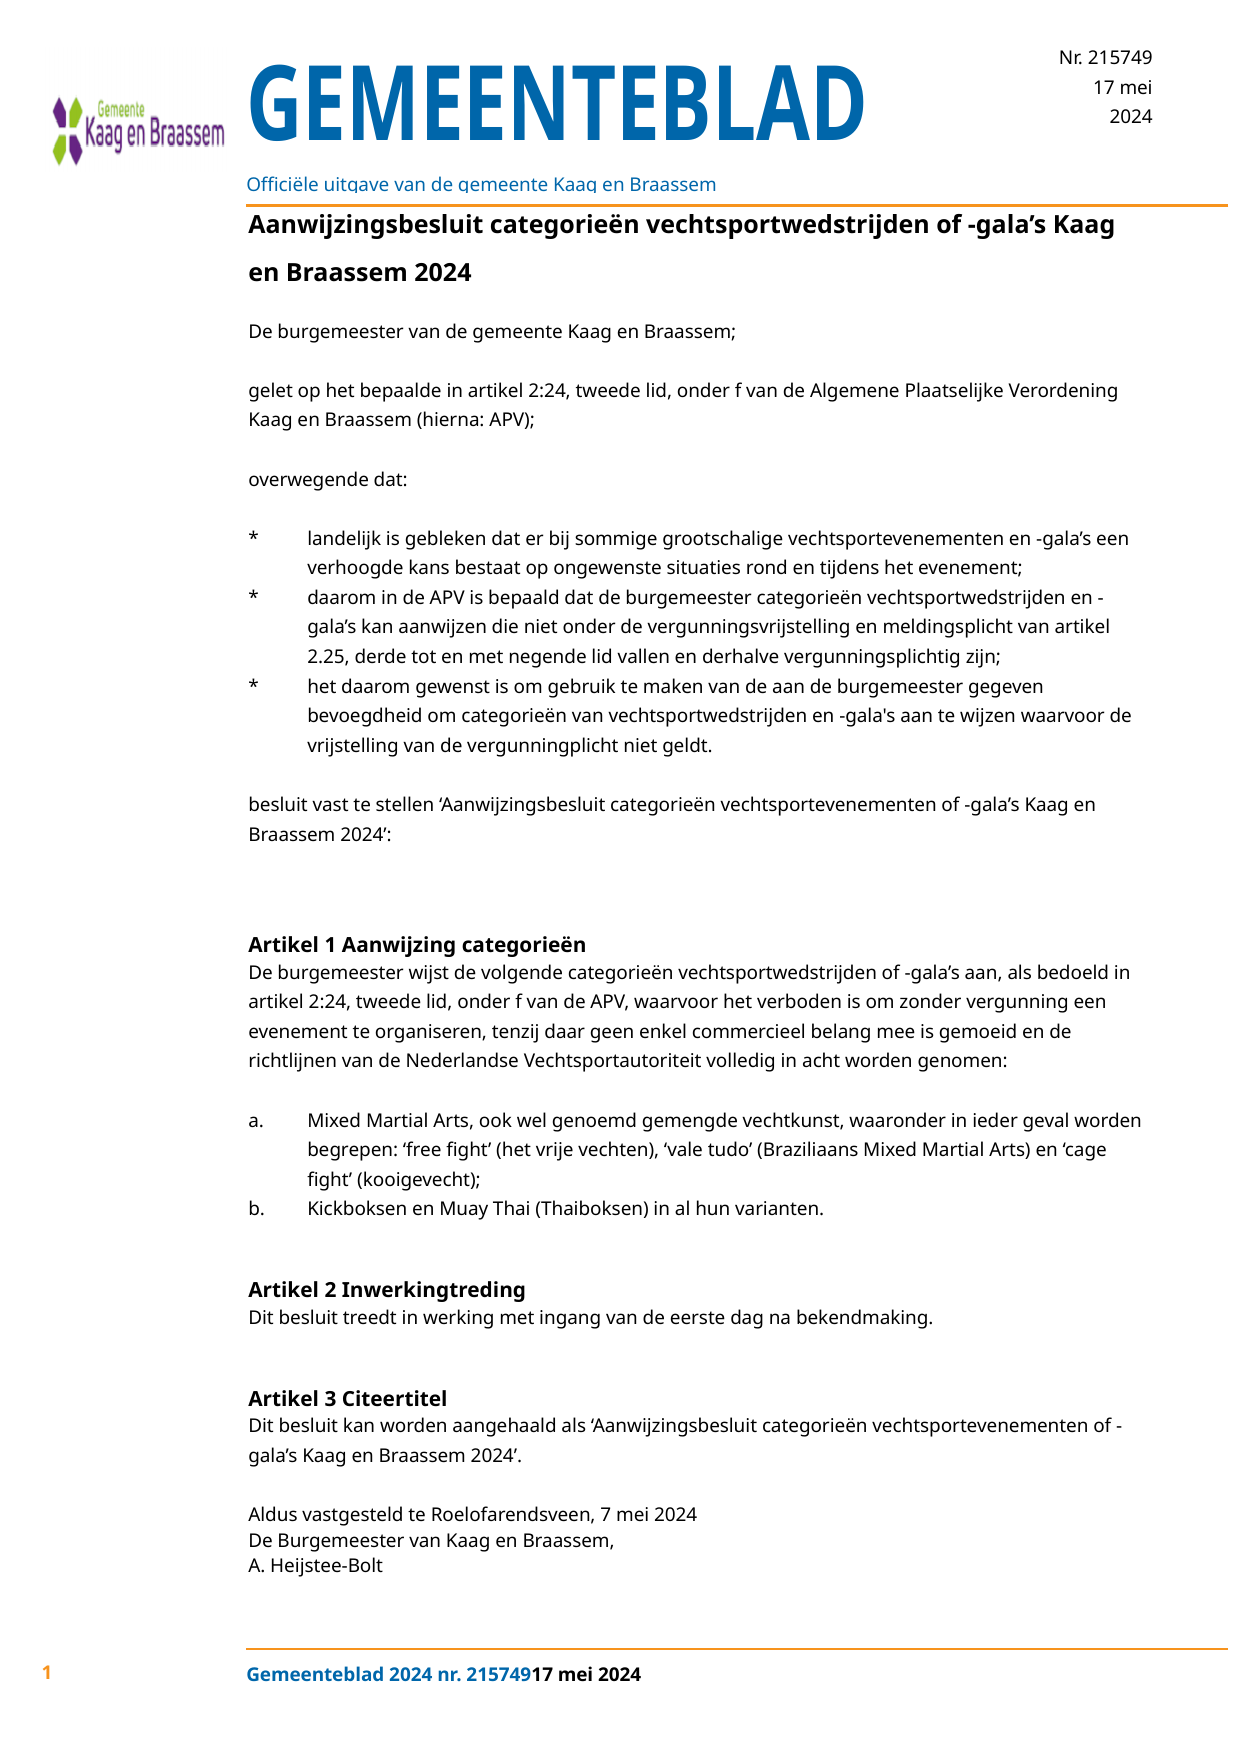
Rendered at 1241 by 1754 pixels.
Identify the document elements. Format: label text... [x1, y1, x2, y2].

list het daarom gewenst is om gebruik te maken van de aan de burgemeester gegeven bevoegdheid om categorieën van vechtsportwedstrijden en -gala's aan te wijzen waarvoor de vrijstelling van de vergunningplicht niet geldt. [248, 673, 1152, 758]
text De burgemeester wijst de volgende categorieën vechtsportwedstrijden of -gala’s aan, als bedoeld in artikel 2:24, tweede lid, onder f van de APV, waarvoor het verboden is om zonder vergunning een evenement te organiseren, tenzij daar geen enkel commercieel belang mee is gemoeid en de richtlijnen van de Nederlandse Vechtsportautoriteit volledig in acht worden genomen: [248, 959, 1152, 1073]
text Dit besluit treedt in werking met ingang van de eerste dag na bekendmaking. [248, 1304, 1152, 1330]
text Aldus vastgesteld te Roelofarendsveen, 7 mei 2024 [248, 1501, 1152, 1527]
text overwegende dat: [248, 466, 1152, 492]
list landelijk is gebleken dat er bij sommige grootschalige vechtsportevenementen en -gala’s een verhoogde kans bestaat op ongewenste situaties rond en tijdens het evenement; [248, 525, 1152, 580]
text Aanwijzingsbesluit categorieën vechtsportwedstrijden of -gala’s Kaag en Braassem 2024 [248, 207, 1152, 288]
list daarom in de APV is bepaald dat de burgemeester categorieën vechtsportwedstrijden en -gala’s kan aanwijzen die niet onder de vergunningsvrijstelling en meldingsplicht van artikel 2.25, derde tot en met negende lid vallen en derhalve vergunningsplichtig zijn; [248, 584, 1152, 669]
list Mixed Martial Arts, ook wel genoemd gemengde vechtkunst, waaronder in ieder geval worden begrepen: ‘free fight’ (het vrije vechten), ‘vale tudo’ (Braziliaans Mixed Martial Arts) en ‘cage fight’ (kooigevecht); [248, 1107, 1152, 1192]
text Dit besluit kan worden aangehaald als ‘Aanwijzingsbesluit categorieën vechtsportevenementen of -gala’s Kaag en Braassem 2024’. [248, 1412, 1152, 1468]
text gelet op het bepaalde in artikel 2:24, tweede lid, onder f van de Algemene Plaatselijke Verordening Kaag en Braassem (hierna: APV); [248, 377, 1152, 432]
text Artikel 2 Inwerkingtreding [248, 1276, 1152, 1304]
text Artikel 1 Aanwijzing categorieën [248, 930, 1152, 959]
text De Burgemeester van Kaag en Braassem, [248, 1527, 1152, 1553]
text A. Heijstee-Bolt [248, 1553, 1152, 1578]
text Artikel 3 Citeertitel [248, 1384, 1152, 1412]
text besluit vast te stellen ‘Aanwijzingsbesluit categorieën vechtsportevenementen of -gala’s Kaag en Braassem 2024’: [248, 791, 1152, 847]
list Kickboksen en Muay Thai (Thaiboksen) in al hun varianten. [248, 1196, 1152, 1221]
text De burgemeester van de gemeente Kaag en Braassem; [248, 318, 1152, 344]
picture [41, 47, 231, 172]
